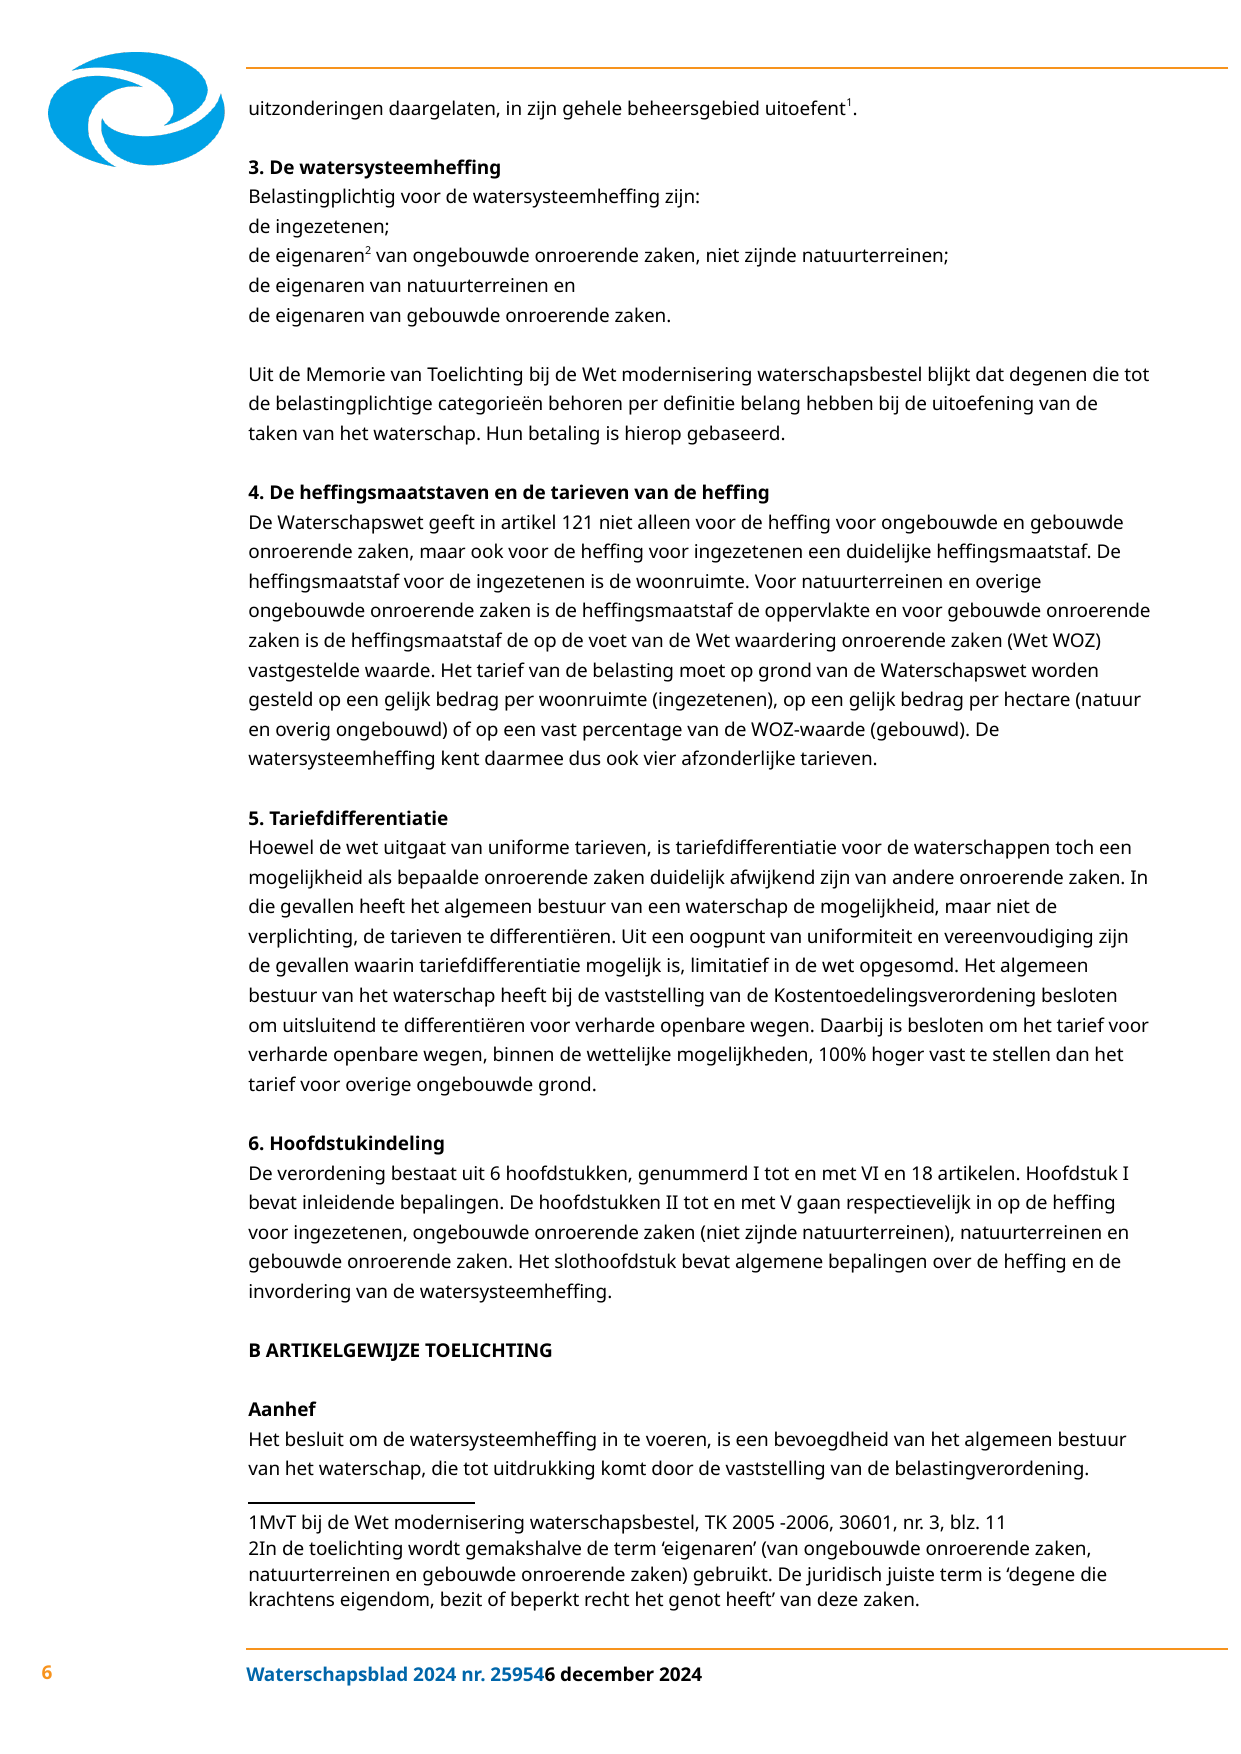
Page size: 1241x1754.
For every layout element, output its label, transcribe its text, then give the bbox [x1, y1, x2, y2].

text 3. De watersysteemheffing [248, 154, 1152, 180]
text 5. Tariefdifferentiatie [248, 805, 1152, 831]
text Hoewel de wet uitgaat van uniforme tarieven, is tariefdifferentiatie voor de waterschappen toch een mogelijkheid als bepaalde onroerende zaken duidelijk afwijkend zijn van andere onroerende zaken. In die gevallen heeft het algemeen bestuur van een waterschap de mogelijkheid, maar niet de verplichting, de tarieven te differentiëren. Uit een oogpunt van uniformiteit en vereenvoudiging zijn de gevallen waarin tariefdifferentiatie mogelijk is, limitatief in de wet opgesomd. Het algemeen bestuur van het waterschap heeft bij de vaststelling van de Kostentoedelingsverordening besloten om uitsluitend te differentiëren voor verharde openbare wegen. Daarbij is besloten om het tarief voor verharde openbare wegen, binnen de wettelijke mogelijkheden, 100% hoger vast te stellen dan het tarief voor overige ongebouwde grond. [248, 834, 1152, 1097]
text 4. De heffingsmaatstaven en de tarieven van de heffing [248, 479, 1152, 505]
text MvT bij de Wet modernisering waterschapsbestel, TK 2005 -2006, 30601, nr. 3, blz. 11 [248, 1509, 1152, 1535]
text de ingezetenen; [248, 213, 1152, 239]
text uitzonderingen daargelaten, in zijn gehele beheersgebied uitoefent. [248, 95, 1152, 121]
text Belastingplichtig voor de watersysteemheffing zijn: [248, 183, 1152, 209]
text De verordening bestaat uit 6 hoofdstukken, genummerd I tot en met VI en 18 artikelen. Hoofdstuk I bevat inleidende bepalingen. De hoofdstukken II tot en met V gaan respectievelijk in op de heffing voor ingezetenen, ongebouwde onroerende zaken (niet zijnde natuurterreinen), natuurterreinen en gebouwde onroerende zaken. Het slothoofdstuk bevat algemene bepalingen over de heffing en de invordering van de watersysteemheffing. [248, 1160, 1152, 1304]
text de eigenaren van ongebouwde onroerende zaken, niet zijnde natuurterreinen; [248, 243, 1152, 268]
text B ARTIKELGEWIJZE TOELICHTING [248, 1337, 1152, 1363]
text de eigenaren van natuurterreinen en [248, 272, 1152, 298]
text Het besluit om de watersysteemheffing in te voeren, is een bevoegdheid van het algemeen bestuur van het waterschap, die tot uitdrukking komt door de vaststelling van de belastingverordening. [248, 1426, 1152, 1481]
picture [41, 47, 231, 172]
text Uit de Memorie van Toelichting bij de Wet modernisering waterschapsbestel blijkt dat degenen die tot de belastingplichtige categorieën behoren per definitie belang hebben bij de uitoefening van de taken van het waterschap. Hun betaling is hierop gebaseerd. [248, 361, 1152, 446]
text Aanhef [248, 1396, 1152, 1422]
text de eigenaren van gebouwde onroerende zaken. [248, 302, 1152, 328]
text In de toelichting wordt gemakshalve de term ‘eigenaren’ (van ongebouwde onroerende zaken, natuurterreinen en gebouwde onroerende zaken) gebruikt. De juridisch juiste term is ‘degene die krachtens eigendom, bezit of beperkt recht het genot heeft’ van deze zaken. [248, 1535, 1152, 1612]
text De Waterschapswet geeft in artikel 121 niet alleen voor de heffing voor ongebouwde en gebouwde onroerende zaken, maar ook voor de heffing voor ingezetenen een duidelijke heffingsmaatstaf. De heffingsmaatstaf voor de ingezetenen is de woonruimte. Voor natuurterreinen en overige ongebouwde onroerende zaken is de heffingsmaatstaf de oppervlakte en voor gebouwde onroerende zaken is de heffingsmaatstaf de op de voet van de Wet waardering onroerende zaken (Wet WOZ) vastgestelde waarde. Het tarief van de belasting moet op grond van de Waterschapswet worden gesteld op een gelijk bedrag per woonruimte (ingezetenen), op een gelijk bedrag per hectare (natuur en overig ongebouwd) of op een vast percentage van de WOZ-waarde (gebouwd). De watersysteemheffing kent daarmee dus ook vier afzonderlijke tarieven. [248, 509, 1152, 771]
text 6. Hoofdstukindeling [248, 1130, 1152, 1156]
